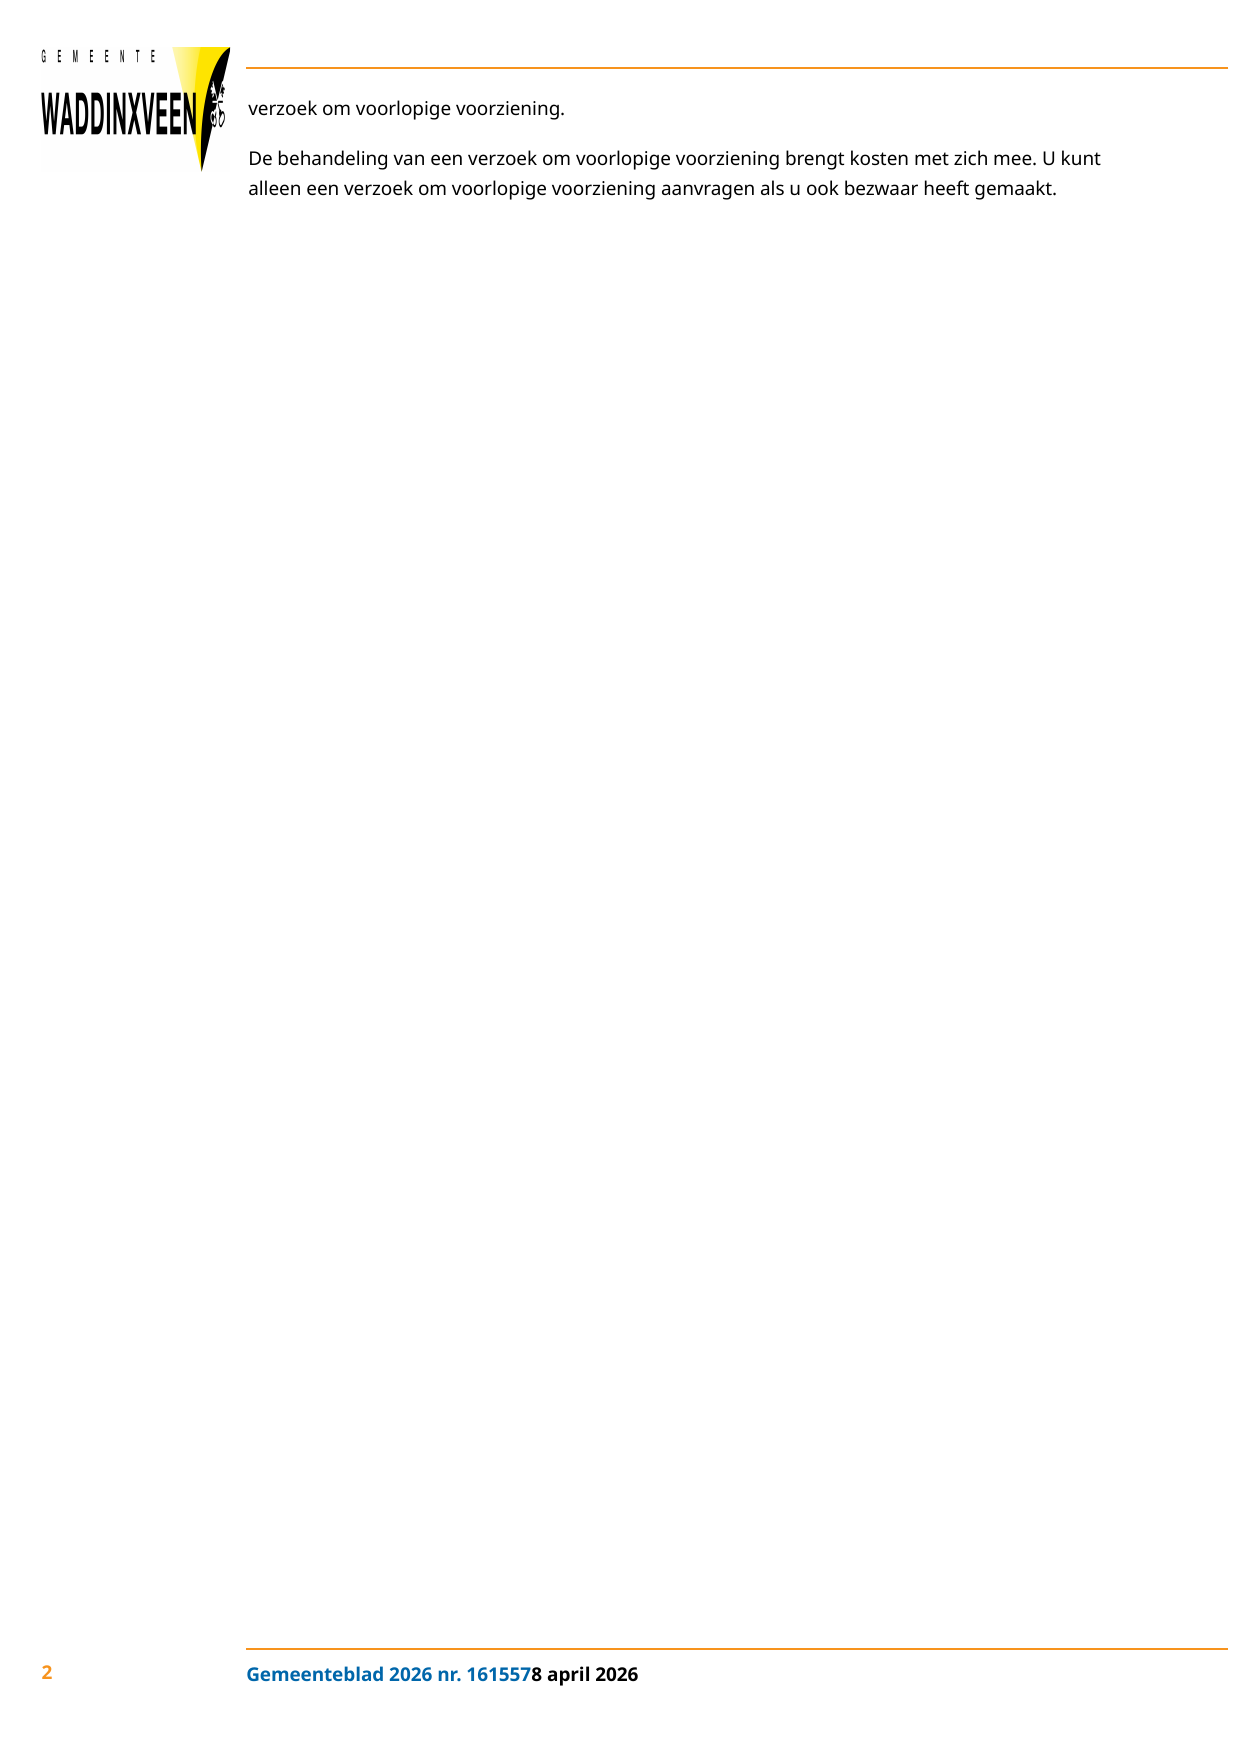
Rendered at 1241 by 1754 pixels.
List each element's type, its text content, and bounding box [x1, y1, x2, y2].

text verzoek om voorlopige voorziening. [248, 95, 1152, 121]
picture [41, 47, 231, 172]
text De behandeling van een verzoek om voorlopige voorziening brengt kosten met zich mee. U kunt alleen een verzoek om voorlopige voorziening aanvragen als u ook bezwaar heeft gemaakt. [248, 145, 1152, 201]
